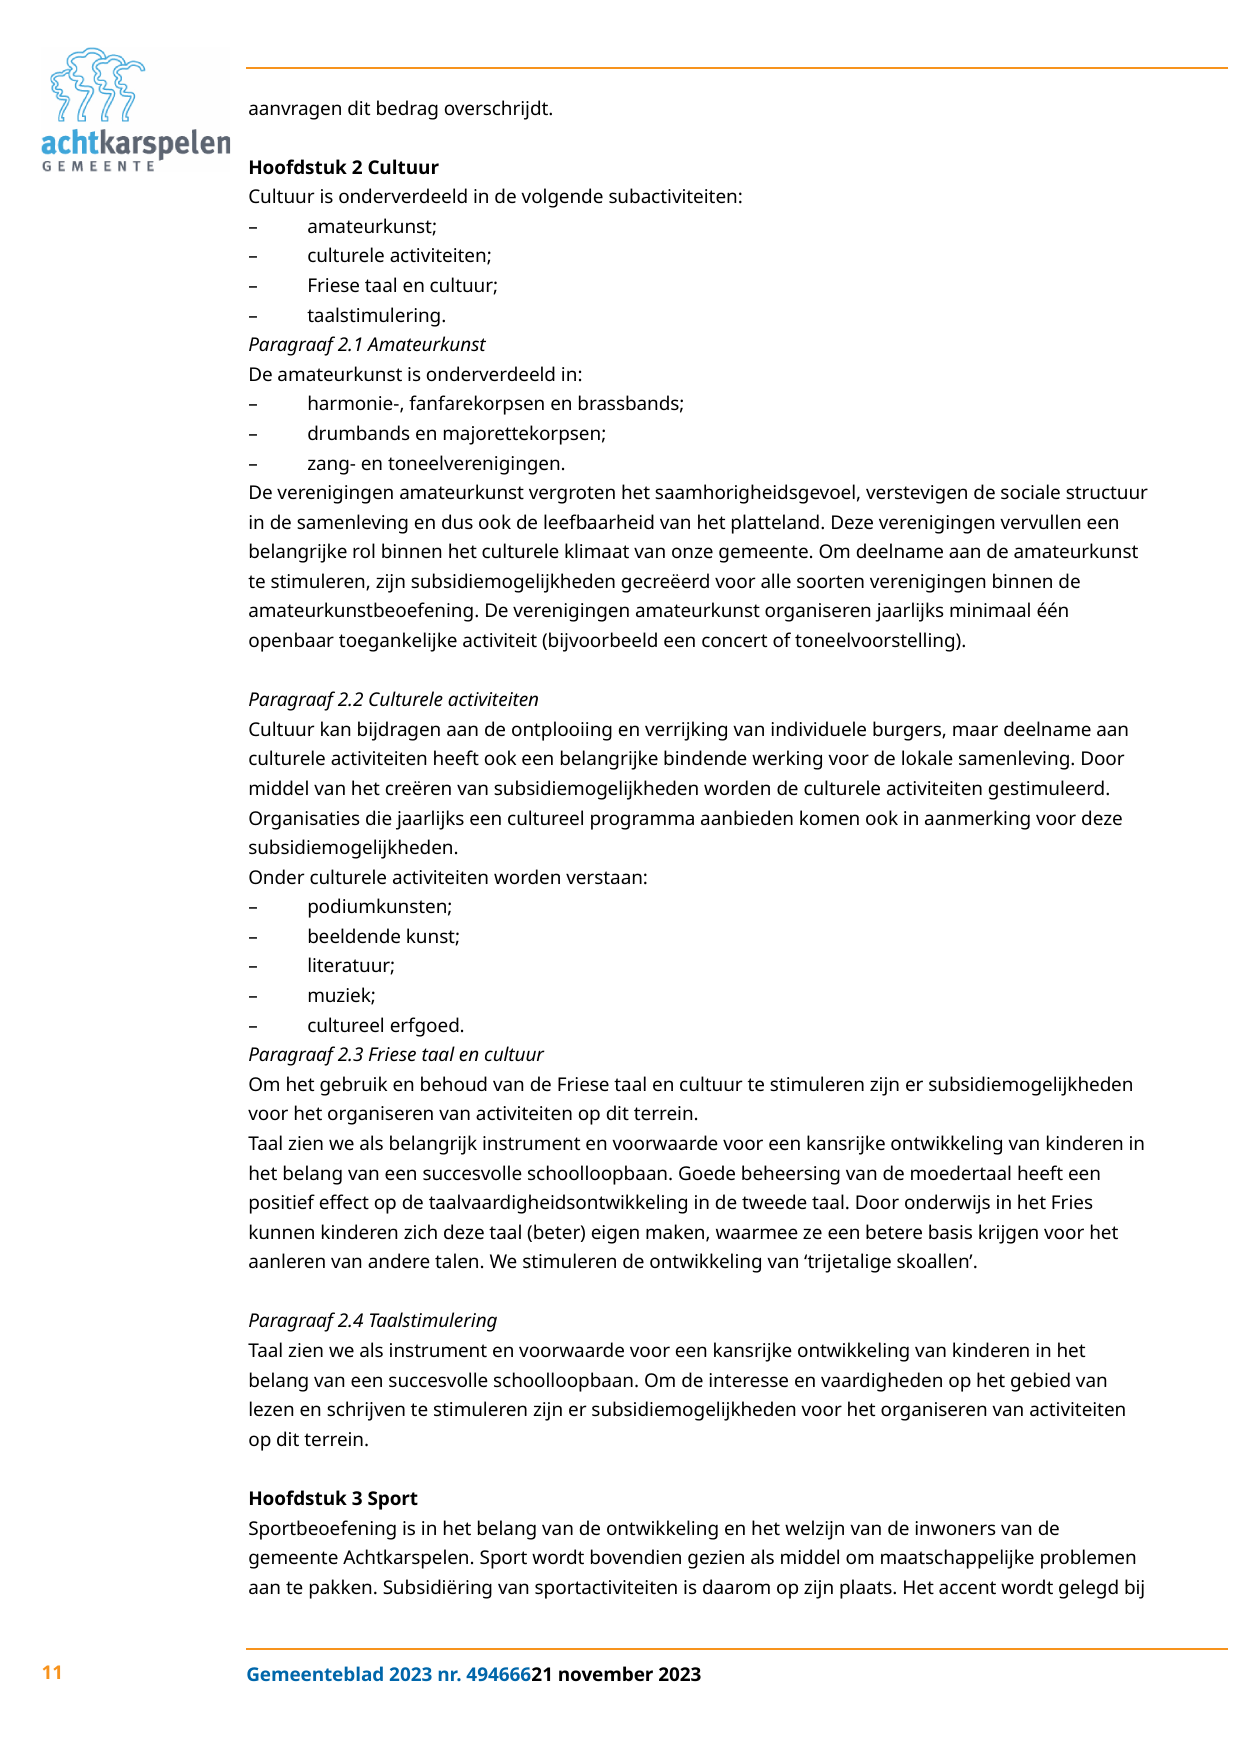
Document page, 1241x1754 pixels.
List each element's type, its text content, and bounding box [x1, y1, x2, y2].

list harmonie-, fanfarekorpsen en brassbands; [248, 391, 1152, 416]
list beeldende kunst; [248, 923, 1152, 949]
text Om het gebruik en behoud van de Friese taal en cultuur te stimuleren zijn er subsidiemogelijkheden voor het organiseren van activiteiten op dit terrein. [248, 1071, 1152, 1126]
list muziek; [248, 982, 1152, 1008]
list Friese taal en cultuur; [248, 272, 1152, 298]
text Paragraaf 2.4 Taalstimulering [248, 1308, 1152, 1333]
list zang- en toneelverenigingen. [248, 450, 1152, 476]
text Sportbeoefening is in het belang van de ontwikkeling en het welzijn van de inwoners van de gemeente Achtkarspelen. Sport wordt bovendien gezien als middel om maatschappelijke problemen aan te pakken. Subsidiëring van sportactiviteiten is daarom op zijn plaats. Het accent wordt gelegd bij [248, 1515, 1152, 1600]
text Hoofdstuk 3 Sport [248, 1485, 1152, 1511]
text aanvragen dit bedrag overschrijdt. [248, 95, 1152, 121]
list literatuur; [248, 953, 1152, 978]
list taalstimulering. [248, 302, 1152, 328]
text De verenigingen amateurkunst vergroten het saamhorigheidsgevoel, verstevigen de sociale structuur in de samenleving en dus ook de leefbaarheid van het platteland. Deze verenigingen vervullen een belangrijke rol binnen het culturele klimaat van onze gemeente. Om deelname aan de amateurkunst te stimuleren, zijn subsidiemogelijkheden gecreëerd voor alle soorten verenigingen binnen de amateurkunstbeoefening. De verenigingen amateurkunst organiseren jaarlijks minimaal één openbaar toegankelijke activiteit (bijvoorbeeld een concert of toneelvoorstelling). [248, 479, 1152, 653]
text De amateurkunst is onderverdeeld in: [248, 361, 1152, 387]
text Cultuur kan bijdragen aan de ontplooiing en verrijking van individuele burgers, maar deelname aan culturele activiteiten heeft ook een belangrijke bindende werking voor de lokale samenleving. Door middel van het creëren van subsidiemogelijkheden worden de culturele activiteiten gestimuleerd. Organisaties die jaarlijks een cultureel programma aanbieden komen ook in aanmerking voor deze subsidiemogelijkheden. [248, 716, 1152, 860]
text Taal zien we als belangrijk instrument en voorwaarde voor een kansrijke ontwikkeling van kinderen in het belang van een succesvolle schoolloopbaan. Goede beheersing van de moedertaal heeft een positief effect op de taalvaardigheidsontwikkeling in de tweede taal. Door onderwijs in het Fries kunnen kinderen zich deze taal (beter) eigen maken, waarmee ze een betere basis krijgen voor het aanleren van andere talen. We stimuleren de ontwikkeling van ‘trijetalige skoallen’. [248, 1130, 1152, 1274]
picture [41, 47, 231, 172]
list culturele activiteiten; [248, 243, 1152, 268]
text Paragraaf 2.3 Friese taal en cultuur [248, 1041, 1152, 1067]
list amateurkunst; [248, 213, 1152, 239]
text Paragraaf 2.1 Amateurkunst [248, 331, 1152, 357]
text Onder culturele activiteiten worden verstaan: [248, 864, 1152, 890]
text Cultuur is onderverdeeld in de volgende subactiviteiten: [248, 183, 1152, 209]
text Hoofdstuk 2 Cultuur [248, 154, 1152, 180]
list podiumkunsten; [248, 893, 1152, 919]
list drumbands en majorettekorpsen; [248, 420, 1152, 446]
list cultureel erfgoed. [248, 1012, 1152, 1038]
text Paragraaf 2.2 Culturele activiteiten [248, 686, 1152, 712]
text Taal zien we als instrument en voorwaarde voor een kansrijke ontwikkeling van kinderen in het belang van een succesvolle schoolloopbaan. Om de interesse en vaardigheden op het gebied van lezen en schrijven te stimuleren zijn er subsidiemogelijkheden voor het organiseren van activiteiten op dit terrein. [248, 1337, 1152, 1452]
